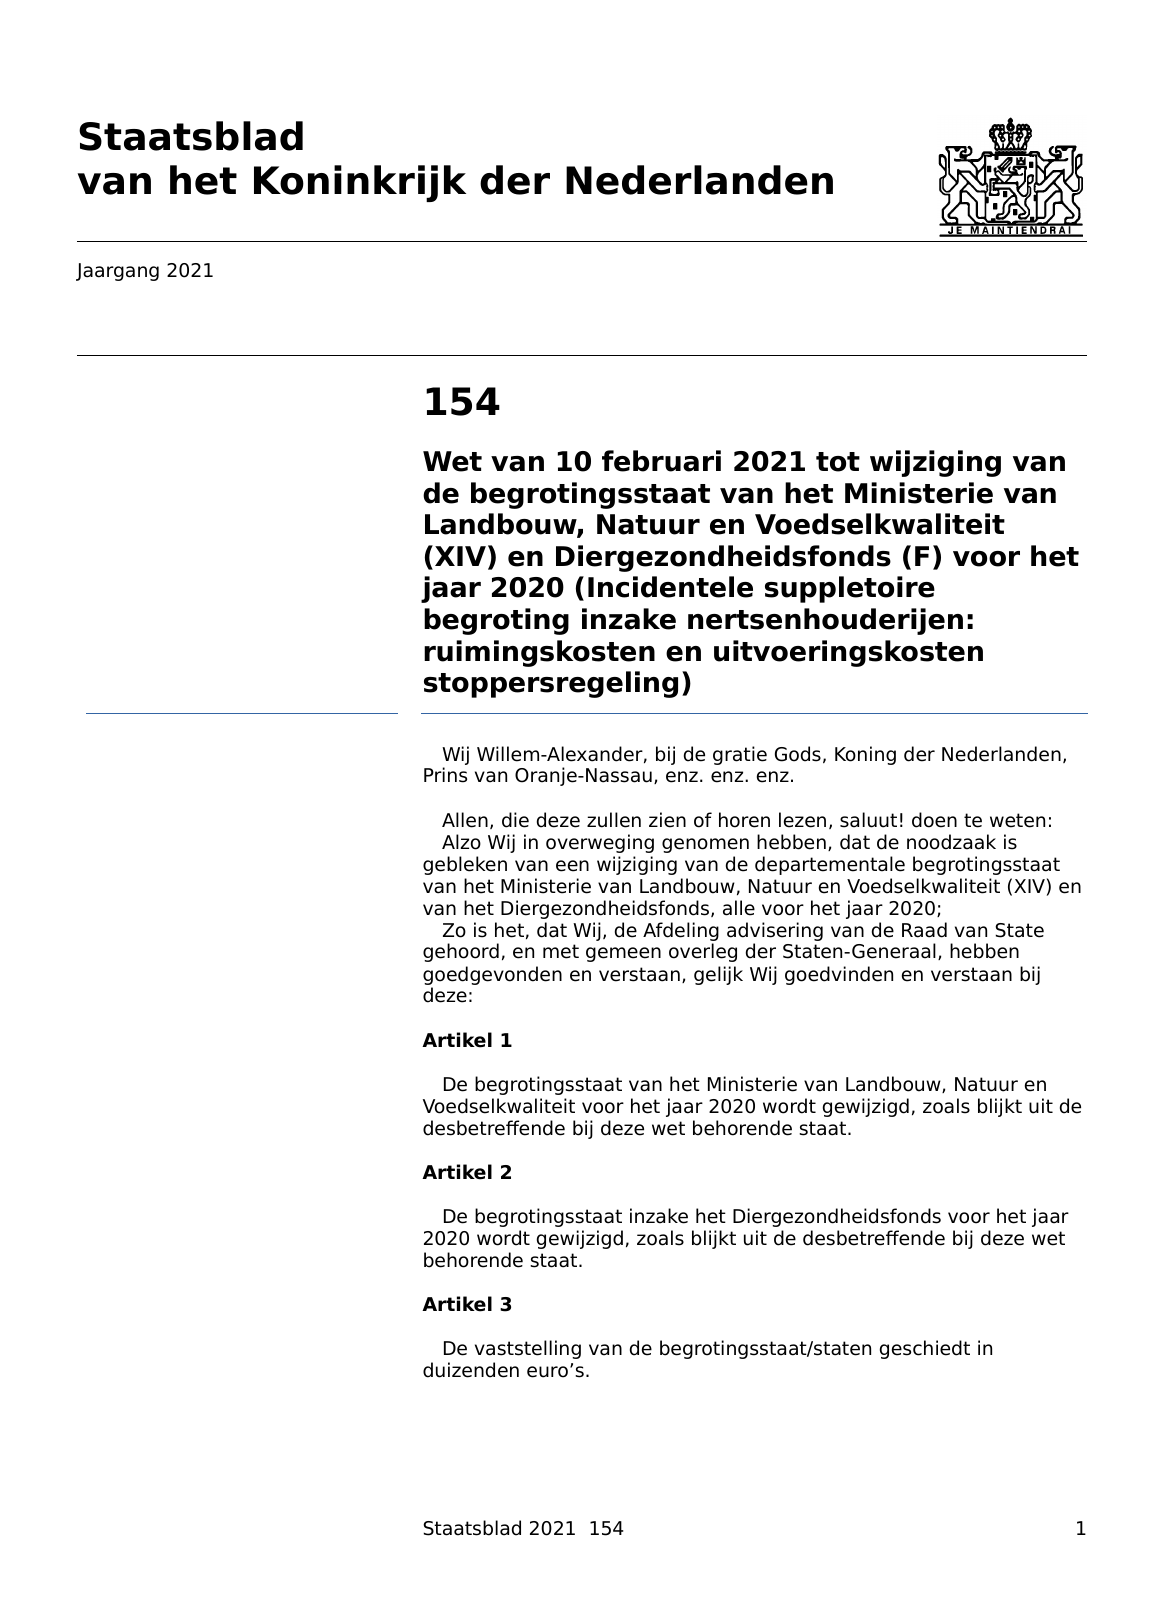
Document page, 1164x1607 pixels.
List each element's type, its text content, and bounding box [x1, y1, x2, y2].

text Wet van 10 februari 2021 tot wijziging van de begrotingsstaat van het Ministerie van Landbouw, Natuur en Voedselkwaliteit (XIV) en Diergezondheidsfonds (F) voor het jaar 2020 (Incidentele suppletoire begroting inzake nertsenhouderijen: ruimingskosten en uitvoeringskosten stoppersregeling) [422, 447, 1087, 699]
subtitle Artikel 3 [422, 1294, 1087, 1316]
text De vaststelling van de begrotingsstaat/staten geschiedt in duizenden euro’s. [422, 1338, 1087, 1382]
subtitle Artikel 2 [422, 1162, 1087, 1184]
text Zo is het, dat Wij, de Afdeling advisering van de Raad van State gehoord, en met gemeen overleg der Staten-Generaal, hebben goedgevonden en verstaan, gelijk Wij goedvinden en verstaan bij deze: [422, 919, 1087, 1007]
table_cell Jaargang 2021 [77, 242, 1087, 355]
text De begrotingsstaat van het Ministerie van Landbouw, Natuur en Voedselkwaliteit voor het jaar 2020 wordt gewijzigd, zoals blijkt uit de desbetreffende bij deze wet behorende staat. [422, 1074, 1087, 1140]
subtitle Artikel 1 [422, 1029, 1087, 1052]
picture [936, 115, 1087, 240]
text Wij Willem-Alexander, bij de gratie Gods, Koning der Nederlanden, Prins van Oranje-Nassau, enz. enz. enz. [422, 743, 1087, 787]
text Alzo Wij in overweging genomen hebben, dat de noodzaak is gebleken van een wijziging van de departementale begrotingsstaat van het Ministerie van Landbouw, Natuur en Voedselkwaliteit (XIV) en van het Diergezondheidsfonds, alle voor het jaar 2020; [422, 832, 1087, 919]
subtitle 154 [422, 381, 1087, 424]
text Allen, die deze zullen zien of horen lezen, saluut! doen te weten: [422, 809, 1087, 832]
table_header Staatsblad van het Koninkrijk der Nederlanden [77, 100, 886, 241]
table_header [886, 100, 1087, 241]
text De begrotingsstaat inzake het Diergezondheidsfonds voor het jaar 2020 wordt gewijzigd, zoals blijkt uit de desbetreffende bij deze wet behorende staat. [422, 1206, 1087, 1272]
